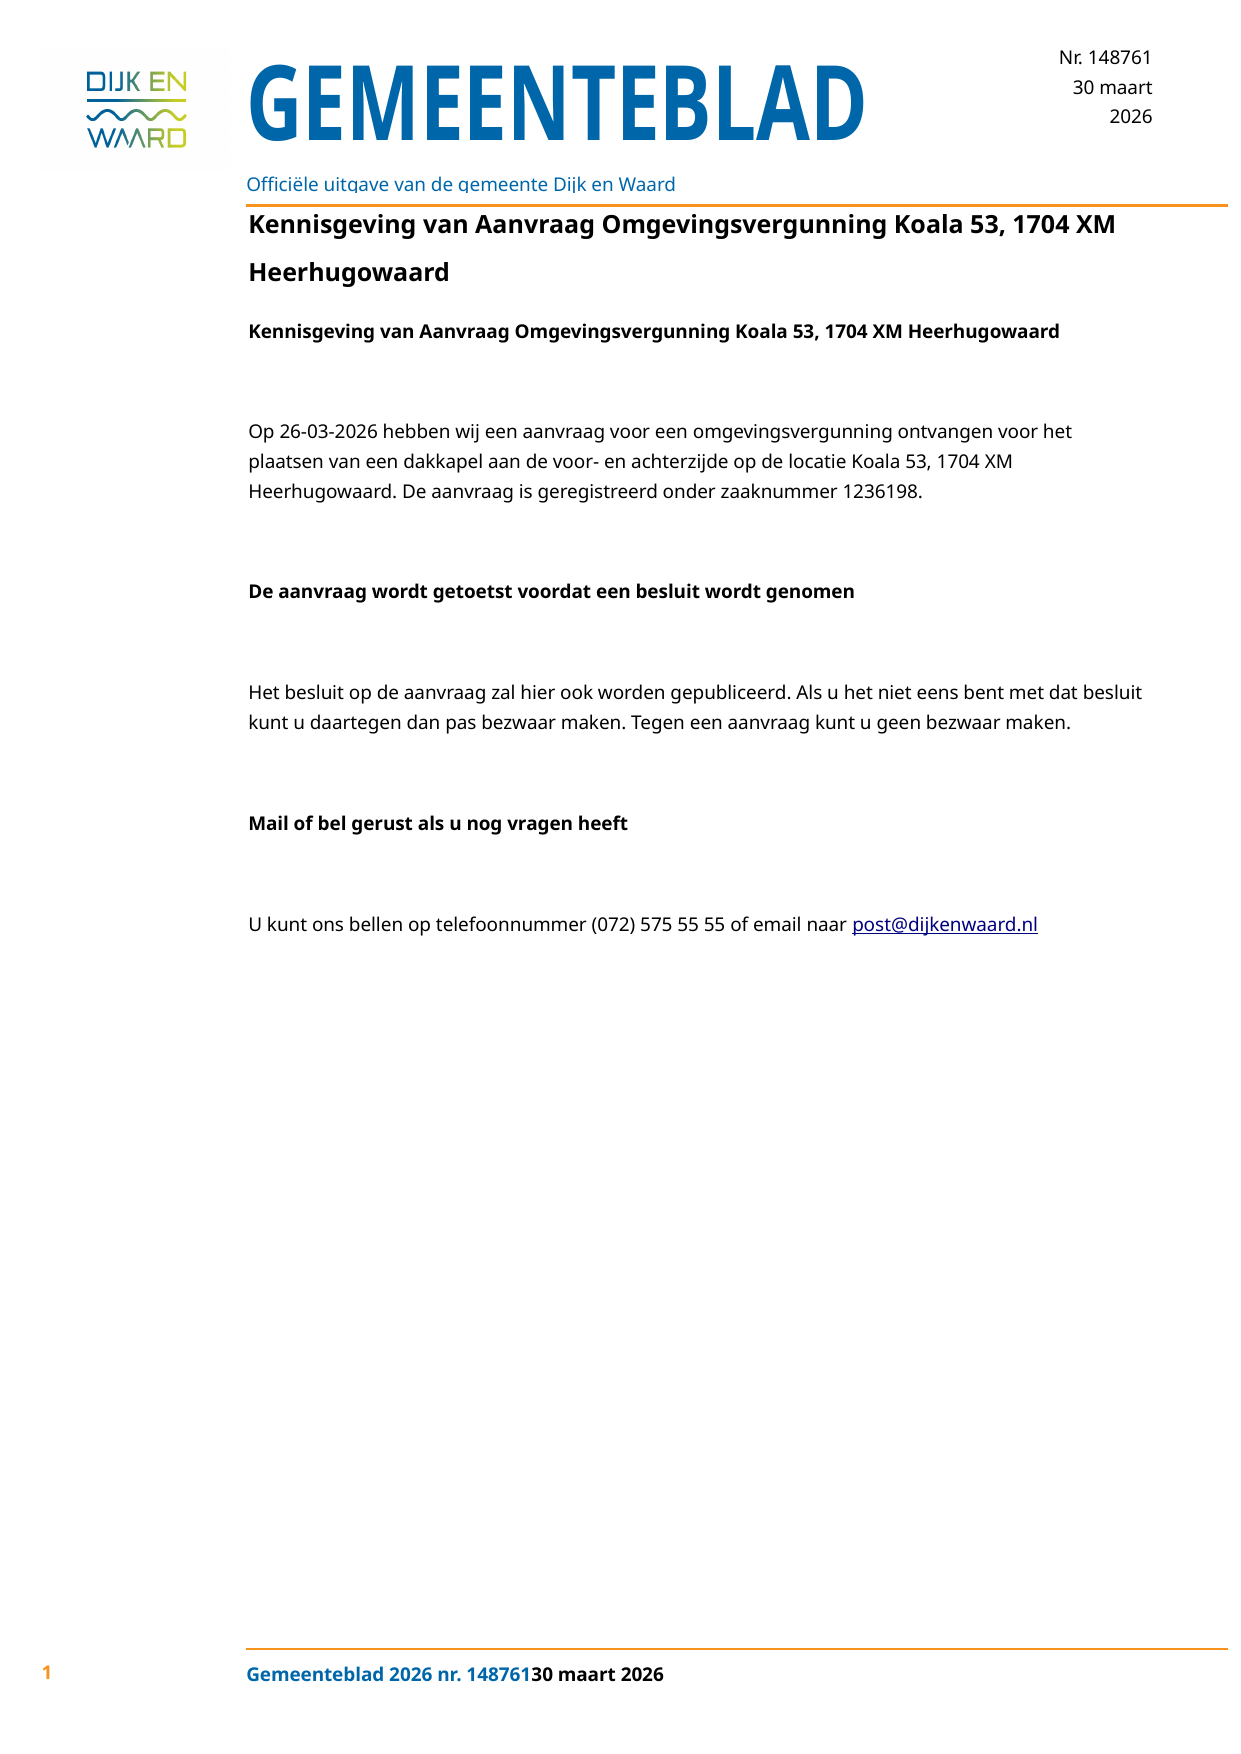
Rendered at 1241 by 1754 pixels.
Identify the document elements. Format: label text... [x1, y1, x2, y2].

picture [41, 47, 231, 172]
text Kennisgeving van Aanvraag Omgevingsvergunning Koala 53, 1704 XM Heerhugowaard [248, 207, 1152, 288]
text Mail of bel gerust als u nog vragen heeft [248, 810, 1152, 836]
text U kunt ons bellen op telefoonnummer (072) 575 55 55 of email naar post@dijkenwaard.nl [248, 911, 1152, 937]
text Het besluit op de aanvraag zal hier ook worden gepubliceerd. Als u het niet eens bent met dat besluit kunt u daartegen dan pas bezwaar maken. Tegen een aanvraag kunt u geen bezwaar maken. [248, 679, 1152, 735]
text Kennisgeving van Aanvraag Omgevingsvergunning Koala 53, 1704 XM Heerhugowaard [248, 318, 1152, 344]
text Op 26-03-2026 hebben wij een aanvraag voor een omgevingsvergunning ontvangen voor het plaatsen van een dakkapel aan de voor- en achterzijde op de locatie Koala 53, 1704 XM Heerhugowaard. De aanvraag is geregistreerd onder zaaknummer 1236198. [248, 419, 1152, 504]
text De aanvraag wordt getoetst voordat een besluit wordt genomen [248, 579, 1152, 604]
